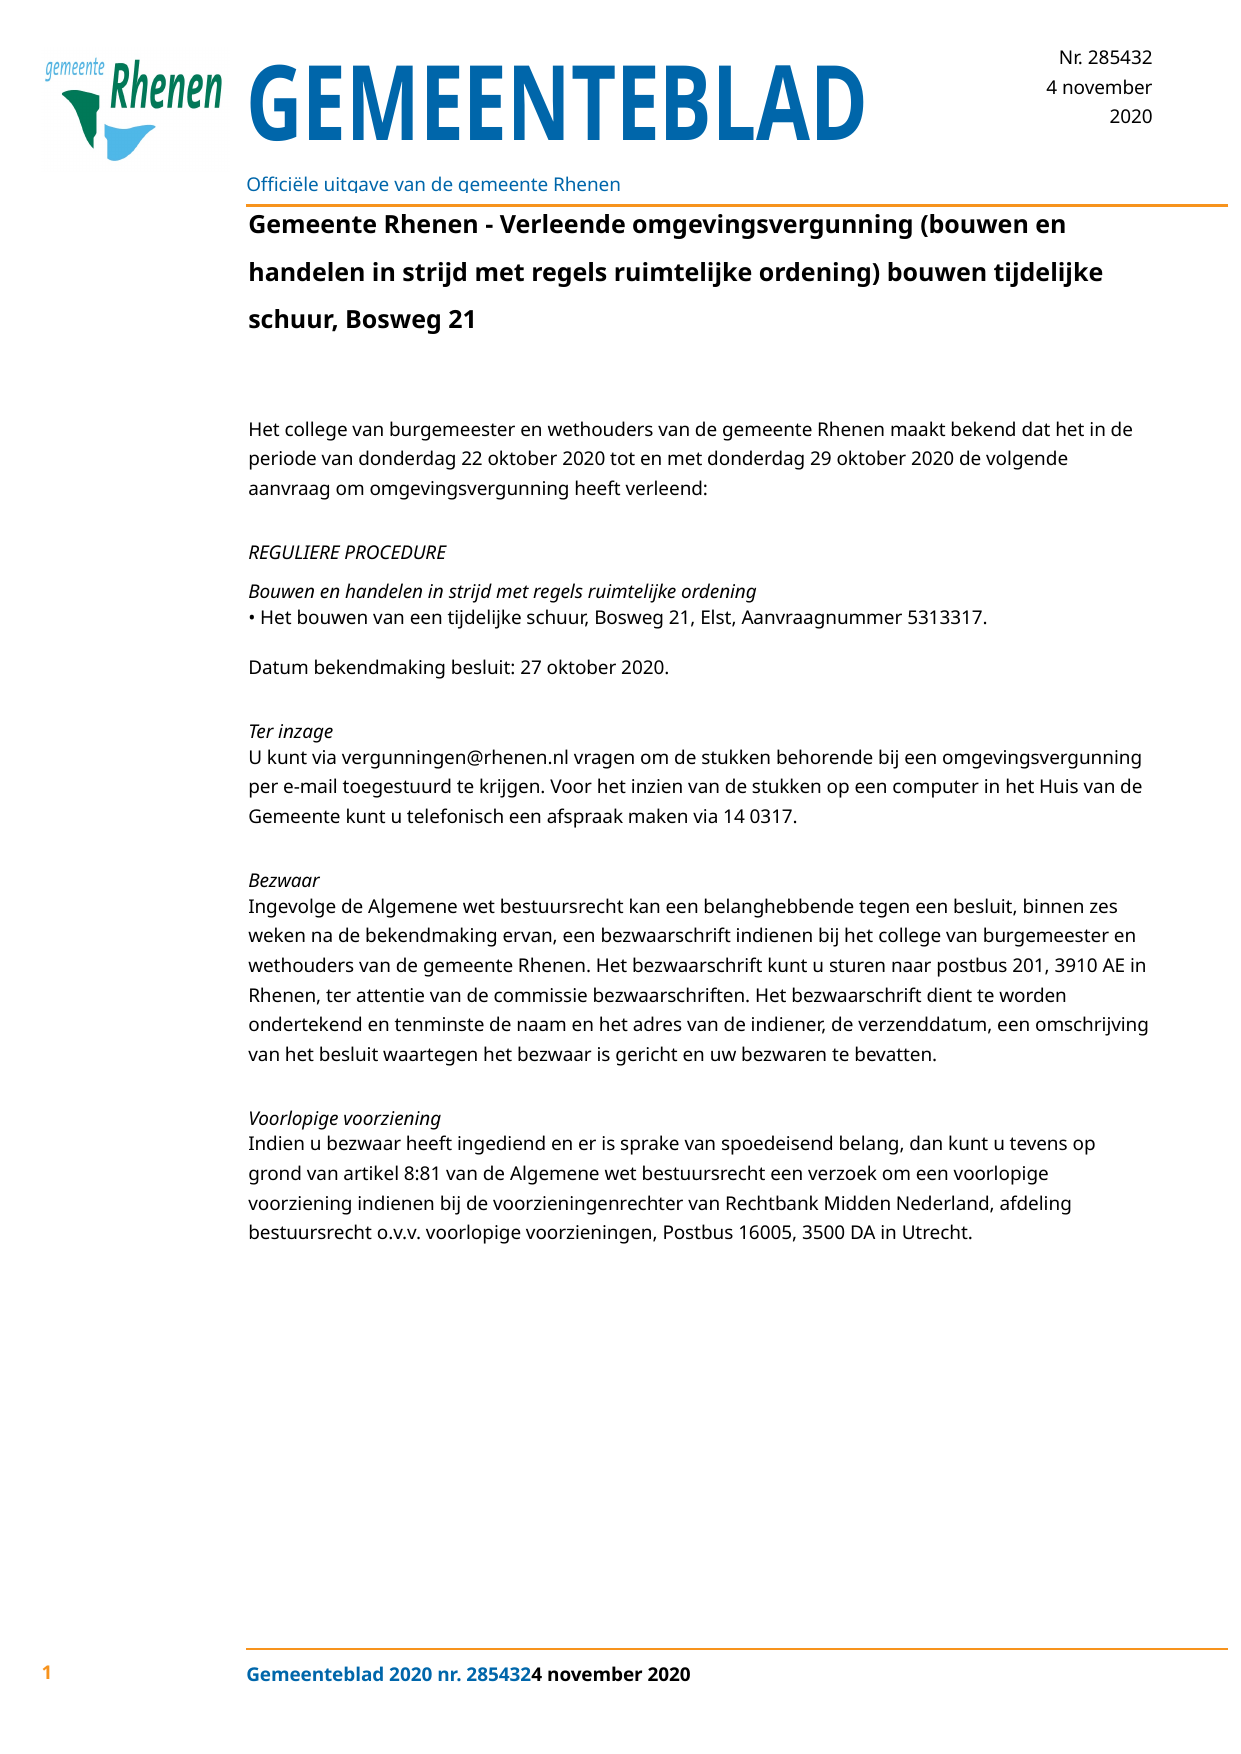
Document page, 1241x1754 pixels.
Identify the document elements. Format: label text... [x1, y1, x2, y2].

text Ingevolge de Algemene wet bestuursrecht kan een belanghebbende tegen een besluit, binnen zes weken na de bekendmaking ervan, een bezwaarschrift indienen bij het college van burgemeester en wethouders van de gemeente Rhenen. Het bezwaarschrift kunt u sturen naar postbus 201, 3910 AE in Rhenen, ter attentie van de commissie bezwaarschriften. Het bezwaarschrift dient te worden ondertekend en tenminste de naam en het adres van de indiener, de verzenddatum, een omschrijving van het besluit waartegen het bezwaar is gericht en uw bezwaren te bevatten. [248, 893, 1152, 1067]
text Voorlopige voorziening [248, 1105, 1152, 1131]
text REGULIERE PROCEDURE [248, 539, 1152, 565]
text Het college van burgemeester en wethouders van de gemeente Rhenen maakt bekend dat het in de periode van donderdag 22 oktober 2020 tot en met donderdag 29 oktober 2020 de volgende aanvraag om omgevingsvergunning heeft verleend: [248, 416, 1152, 501]
text Bezwaar [248, 867, 1152, 893]
text Indien u bezwaar heeft ingediend en er is sprake van spoedeisend belang, dan kunt u tevens op grond van artikel 8:81 van de Algemene wet bestuursrecht een verzoek om een voorlopige voorziening indienen bij de voorzieningenrechter van Rechtbank Midden Nederland, afdeling bestuursrecht o.v.v. voorlopige voorzieningen, Postbus 16005, 3500 DA in Utrecht. [248, 1131, 1152, 1245]
picture [41, 47, 231, 172]
text U kunt via vergunningen@rhenen.nl vragen om de stukken behorende bij een omgevingsvergunning per e-mail toegestuurd te krijgen. Voor het inzien van de stukken op een computer in het Huis van de Gemeente kunt u telefonisch een afspraak maken via 14 0317. [248, 744, 1152, 829]
text Datum bekendmaking besluit: 27 oktober 2020. [248, 654, 1152, 680]
text Ter inzage [248, 718, 1152, 744]
text • Het bouwen van een tijdelijke schuur, Bosweg 21, Elst, Aanvraagnummer 5313317. [248, 604, 1152, 630]
text Gemeente Rhenen - Verleende omgevingsvergunning (bouwen en handelen in strijd met regels ruimtelijke ordening) bouwen tijdelijke schuur, Bosweg 21 [248, 207, 1152, 336]
text Bouwen en handelen in strijd met regels ruimtelijke ordening [248, 578, 1152, 604]
